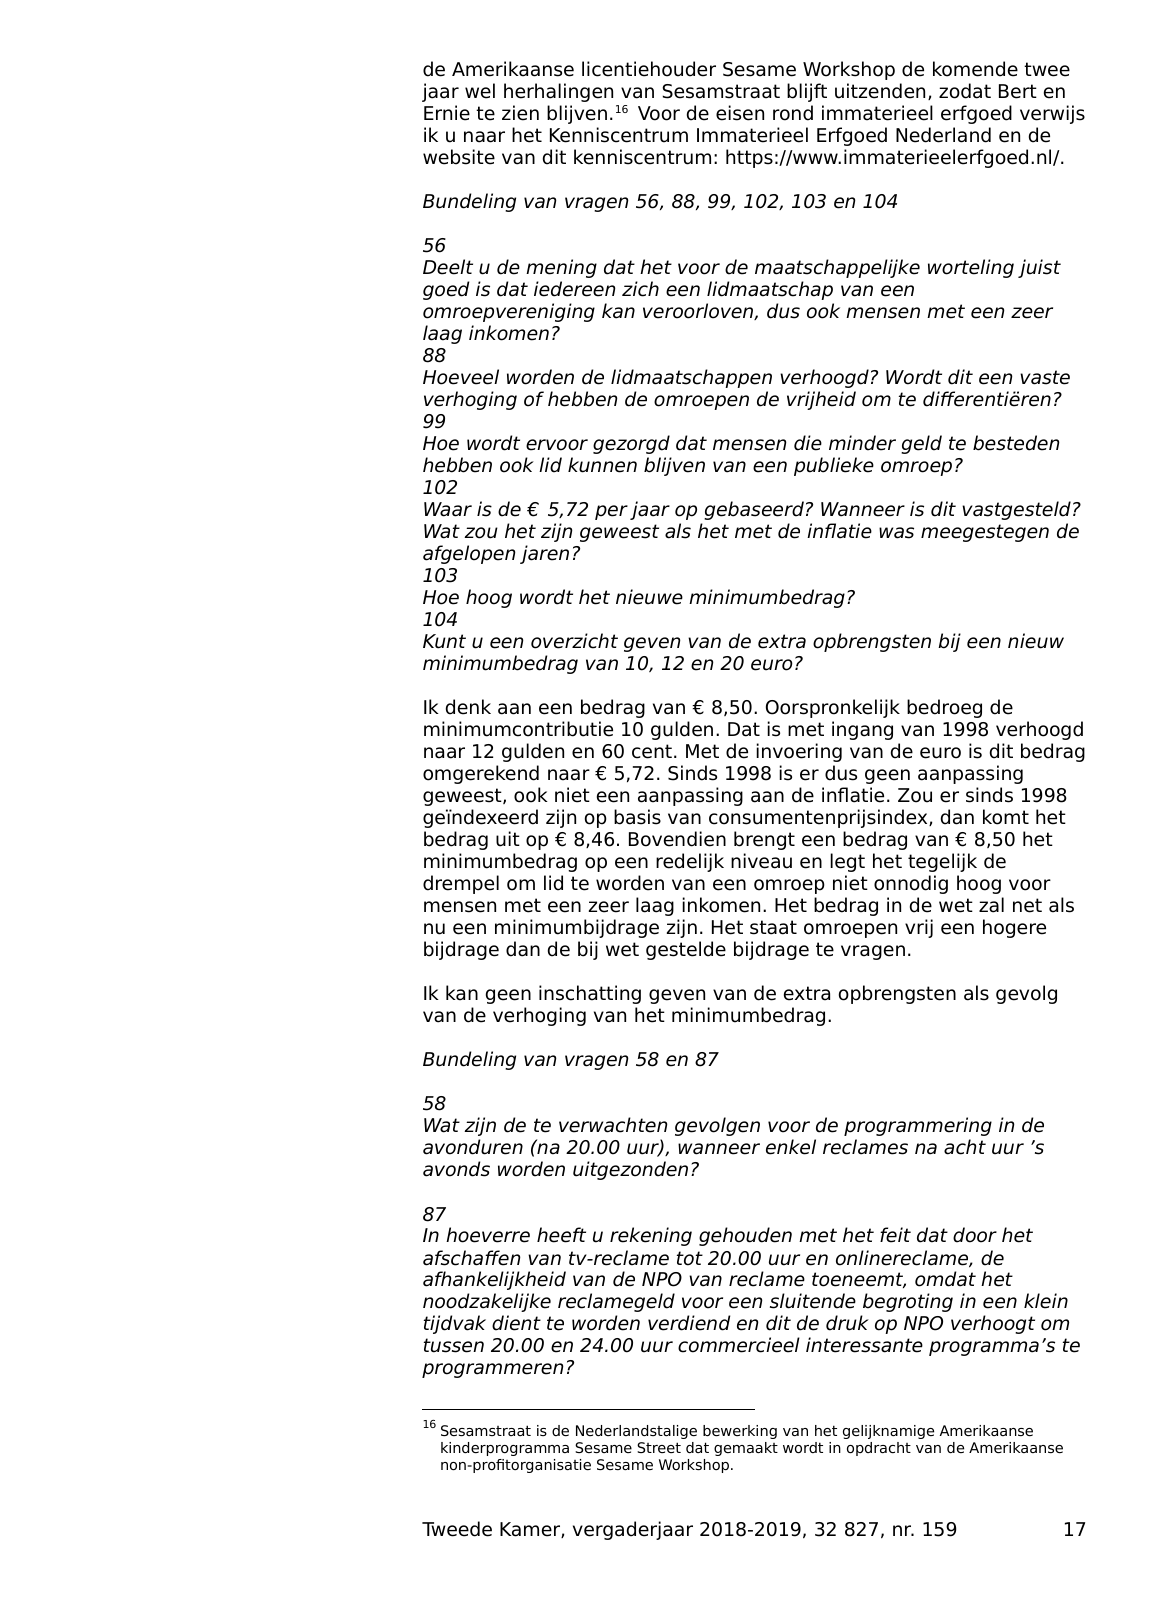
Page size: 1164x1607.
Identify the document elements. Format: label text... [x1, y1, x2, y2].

text Ik denk aan een bedrag van € 8,50. Oorspronkelijk bedroeg de minimumcontributie 10 gulden. Dat is met ingang van 1998 verhoogd naar 12 gulden en 60 cent. Met de invoering van de euro is dit bedrag omgerekend naar € 5,72. Sinds 1998 is er dus geen aanpassing geweest, ook niet een aanpassing aan de inflatie. Zou er sinds 1998 geïndexeerd zijn op basis van consumentenprijsindex, dan komt het bedrag uit op € 8,46. Bovendien brengt een bedrag van € 8,50 het minimumbedrag op een redelijk niveau en legt het tegelijk de drempel om lid te worden van een omroep niet onnodig hoog voor mensen met een zeer laag inkomen. Het bedrag in de wet zal net als nu een minimumbijdrage zijn. Het staat omroepen vrij een hogere bijdrage dan de bij wet gestelde bijdrage te vragen. [422, 697, 1087, 961]
text 88 [422, 345, 1087, 367]
text Hoe hoog wordt het nieuwe minimumbedrag? [422, 587, 1087, 609]
text Hoeveel worden de lidmaatschappen verhoogd? Wordt dit een vaste verhoging of hebben de omroepen de vrijheid om te differentiëren? [422, 367, 1087, 411]
text 99 [422, 411, 1087, 433]
text 58 [422, 1093, 1087, 1115]
text Wat zijn de te verwachten gevolgen voor de programmering in de avonduren (na 20.00 uur), wanneer enkel reclames na acht uur ’s avonds worden uitgezonden? [422, 1115, 1087, 1181]
text Waar is de € 5,72 per jaar op gebaseerd? Wanneer is dit vastgesteld? Wat zou het zijn geweest als het met de inflatie was meegestegen de afgelopen jaren? [422, 499, 1087, 565]
text In hoeverre heeft u rekening gehouden met het feit dat door het afschaffen van tv-reclame tot 20.00 uur en onlinereclame, de afhankelijkheid van de NPO van reclame toeneemt, omdat het noodzakelijke reclamegeld voor een sluitende begroting in een klein tijdvak dient te worden verdiend en dit de druk op NPO verhoogt om tussen 20.00 en 24.00 uur commercieel interessante programma’s te programmeren? [422, 1225, 1087, 1379]
text 87 [422, 1203, 1087, 1225]
text Hoe wordt ervoor gezorgd dat mensen die minder geld te besteden hebben ook lid kunnen blijven van een publieke omroep? [422, 433, 1087, 477]
subtitle Bundeling van vragen 56, 88, 99, 102, 103 en 104 [422, 191, 1087, 213]
text 56 [422, 235, 1087, 257]
text de Amerikaanse licentiehouder Sesame Workshop de komende twee jaar wel herhalingen van Sesamstraat blijft uitzenden, zodat Bert en Ernie te zien blijven. Voor de eisen rond immaterieel erfgoed verwijs ik u naar het Kenniscentrum Immaterieel Erfgoed Nederland en de website van dit kenniscentrum: https://www.immaterieelerfgoed.nl/. [422, 59, 1087, 169]
text 102 [422, 477, 1087, 499]
text Ik kan geen inschatting geven van de extra opbrengsten als gevolg van de verhoging van het minimumbedrag. [422, 983, 1087, 1027]
text 104 [422, 609, 1087, 631]
text Kunt u een overzicht geven van de extra opbrengsten bij een nieuw minimumbedrag van 10, 12 en 20 euro? [422, 631, 1087, 675]
text Deelt u de mening dat het voor de maatschappelijke worteling juist goed is dat iedereen zich een lidmaatschap van een omroepvereniging kan veroorloven, dus ook mensen met een zeer laag inkomen? [422, 257, 1087, 345]
text 103 [422, 565, 1087, 587]
text Sesamstraat is de Nederlandstalige bewerking van het gelijknamige Amerikaanse kinderprogramma Sesame Street dat gemaakt wordt in opdracht van de Amerikaanse non-profitorganisatie Sesame Workshop. [422, 1418, 1087, 1474]
subtitle Bundeling van vragen 58 en 87 [422, 1049, 1087, 1071]
